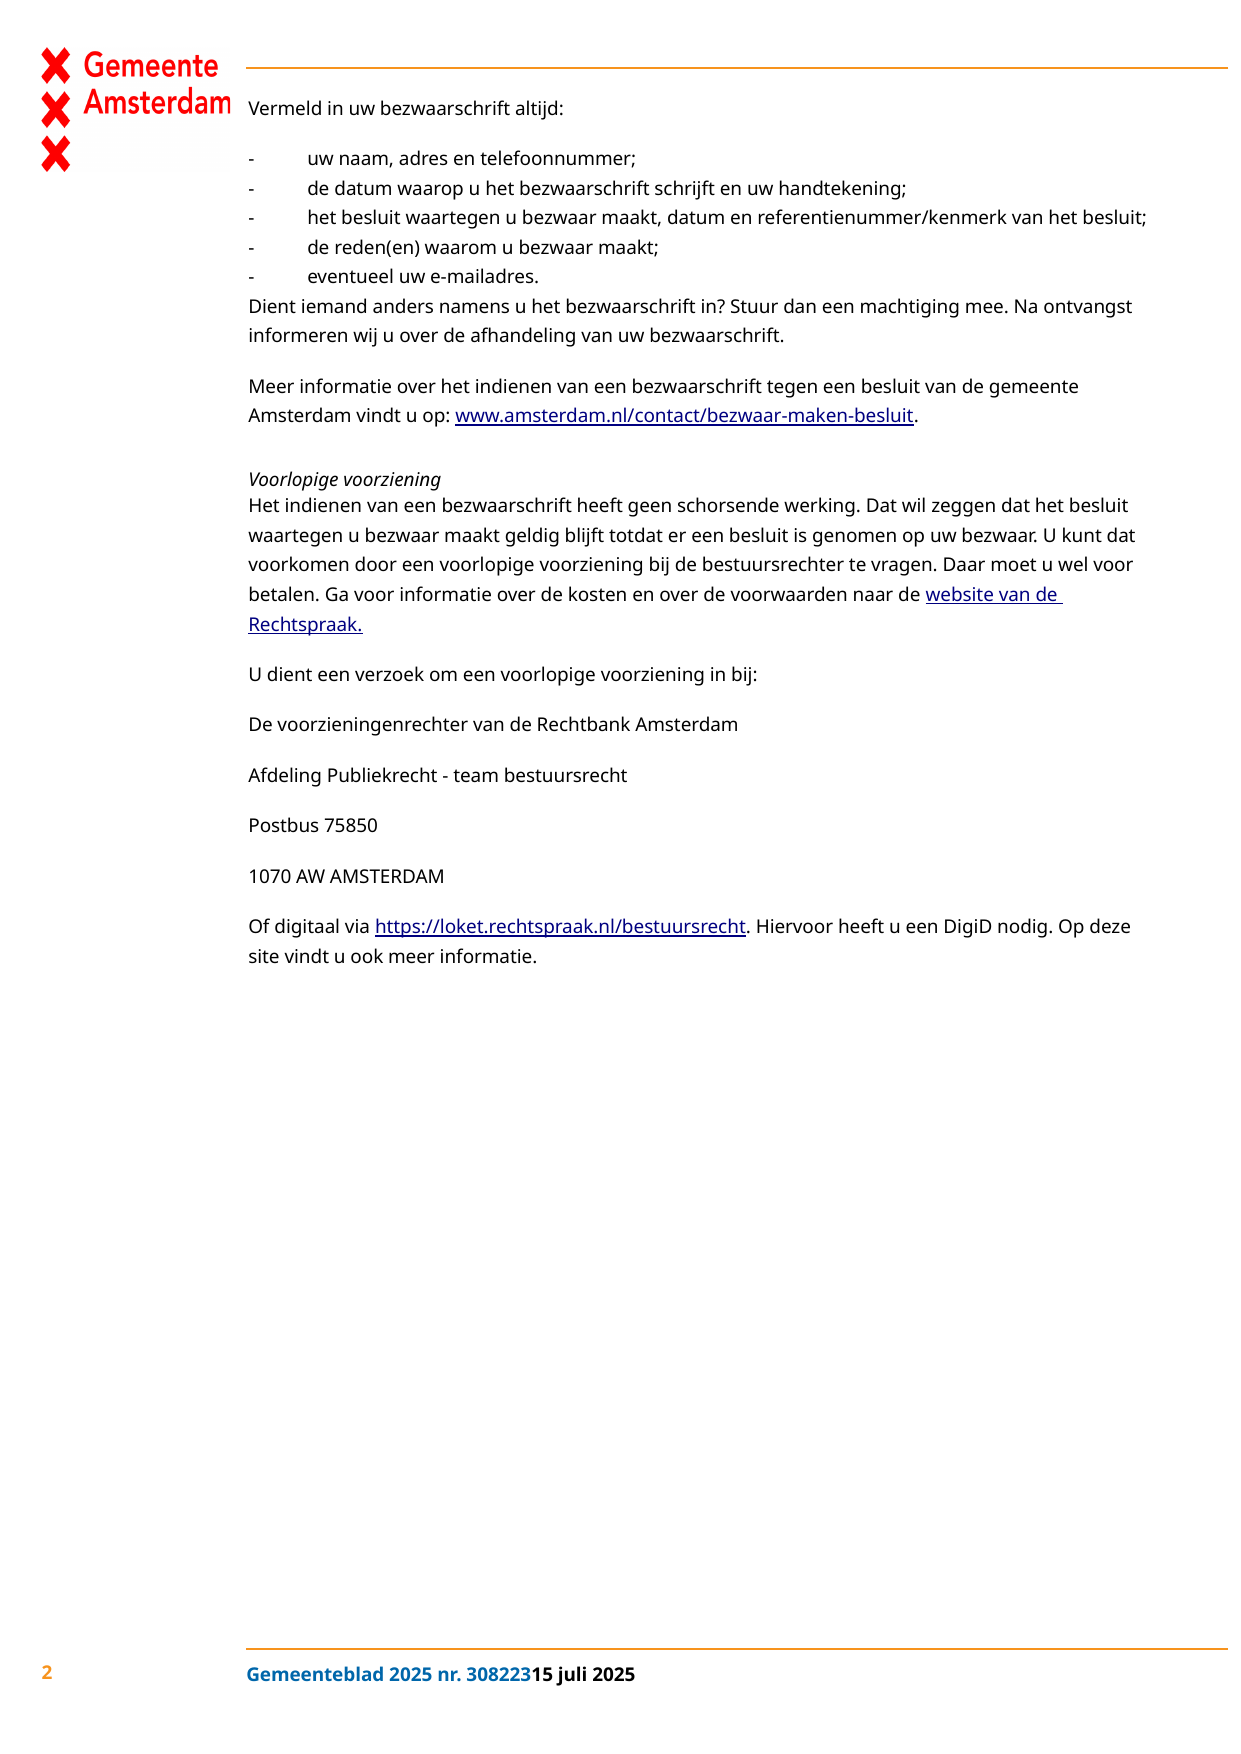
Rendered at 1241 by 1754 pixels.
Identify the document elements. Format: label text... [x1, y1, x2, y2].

text U dient een verzoek om een voorlopige voorziening in bij: [248, 661, 1152, 687]
list de datum waarop u het bezwaarschrift schrijft en uw handtekening; [248, 175, 1152, 201]
text Meer informatie over het indienen van een bezwaarschrift tegen een besluit van de gemeente Amsterdam vindt u op: www.amsterdam.nl/contact/bezwaar-maken-besluit. [248, 373, 1152, 428]
text Afdeling Publiekrecht - team bestuursrecht [248, 762, 1152, 788]
text Vermeld in uw bezwaarschrift altijd: [248, 95, 1152, 121]
text 1070 AW AMSTERDAM [248, 863, 1152, 888]
text Of digitaal via https://loket.rechtspraak.nl/bestuursrecht. Hiervoor heeft u een DigiD nodig. Op deze site vindt u ook meer informatie. [248, 913, 1152, 968]
picture [41, 47, 231, 172]
text Postbus 75850 [248, 812, 1152, 838]
list de reden(en) waarom u bezwaar maakt; [248, 234, 1152, 260]
list eventueel uw e-mailadres. [248, 263, 1152, 289]
text Het indienen van een bezwaarschrift heeft geen schorsende werking. Dat wil zeggen dat het besluit waartegen u bezwaar maakt geldig blijft totdat er een besluit is genomen op uw bezwaar. U kunt dat voorkomen door een voorlopige voorziening bij de bestuursrechter te vragen. Daar moet u wel voor betalen. Ga voor informatie over de kosten en over de voorwaarden naar de website van de Rechtspraak. [248, 492, 1152, 636]
text De voorzieningenrechter van de Rechtbank Amsterdam [248, 712, 1152, 737]
list uw naam, adres en telefoonnummer; [248, 145, 1152, 171]
text Voorlopige voorziening [248, 467, 1152, 492]
text Dient iemand anders namens u het bezwaarschrift in? Stuur dan een machtiging mee. Na ontvangst informeren wij u over de afhandeling van uw bezwaarschrift. [248, 293, 1152, 348]
list het besluit waartegen u bezwaar maakt, datum en referentienummer/kenmerk van het besluit; [248, 204, 1152, 230]
